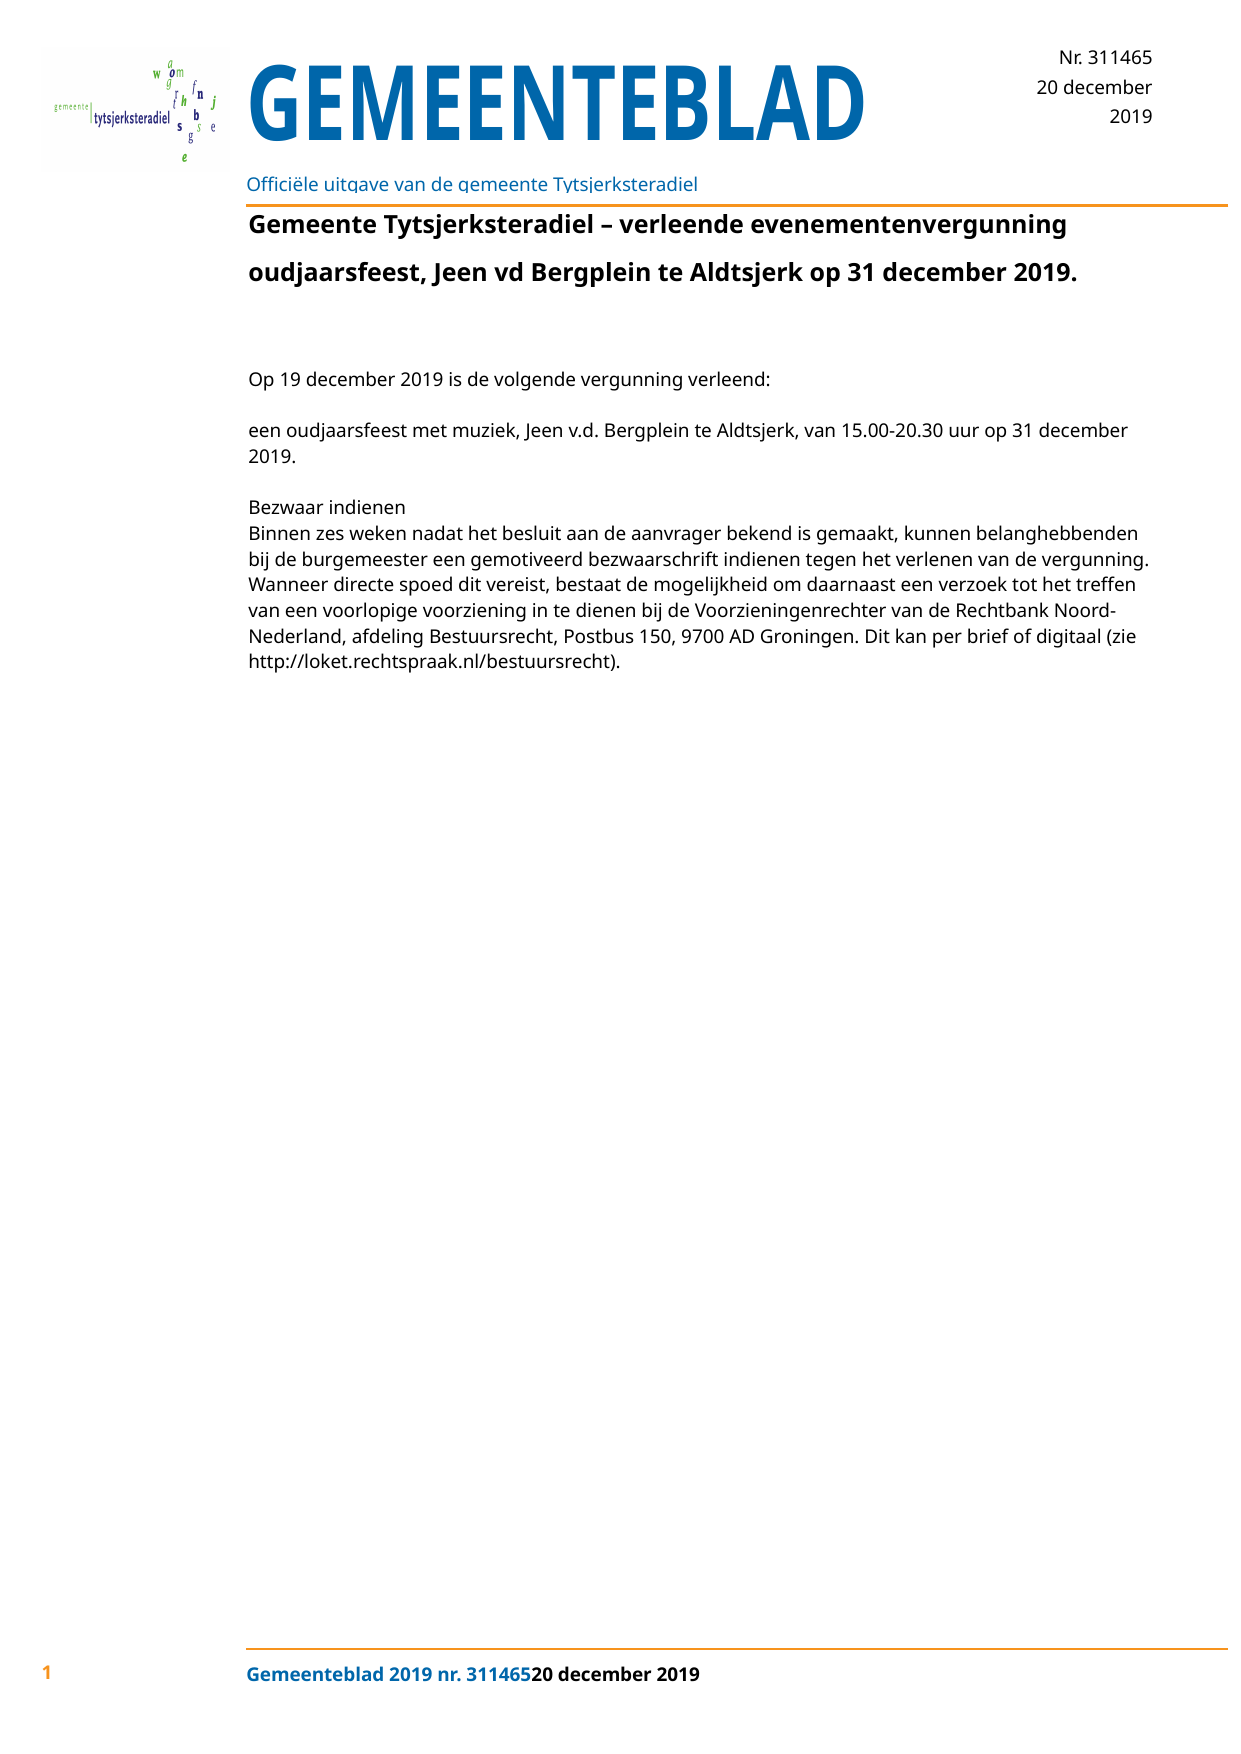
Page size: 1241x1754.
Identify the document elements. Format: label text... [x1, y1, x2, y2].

text Gemeente Tytsjerksteradiel – verleende evenementenvergunning oudjaarsfeest, Jeen vd Bergplein te Aldtsjerk op 31 december 2019. [248, 207, 1152, 288]
text een oudjaarsfeest met muziek, Jeen v.d. Bergplein te Aldtsjerk, van 15.00-20.30 uur op 31 december 2019. [248, 417, 1152, 469]
picture [41, 47, 231, 172]
text Bezwaar indienen [248, 494, 1152, 520]
text Op 19 december 2019 is de volgende vergunning verleend: [248, 366, 1152, 391]
text Binnen zes weken nadat het besluit aan de aanvrager bekend is gemaakt, kunnen belanghebbenden bij de burgemeester een gemotiveerd bezwaarschrift indienen tegen het verlenen van de vergunning. Wanneer directe spoed dit vereist, bestaat de mogelijkheid om daarnaast een verzoek tot het treffen van een voorlopige voorziening in te dienen bij de Voorzieningenrechter van de Rechtbank Noord-Nederland, afdeling Bestuursrecht, Postbus 150, 9700 AD Groningen. Dit kan per brief of digitaal (zie http://loket.rechtspraak.nl/bestuursrecht). [248, 520, 1152, 674]
